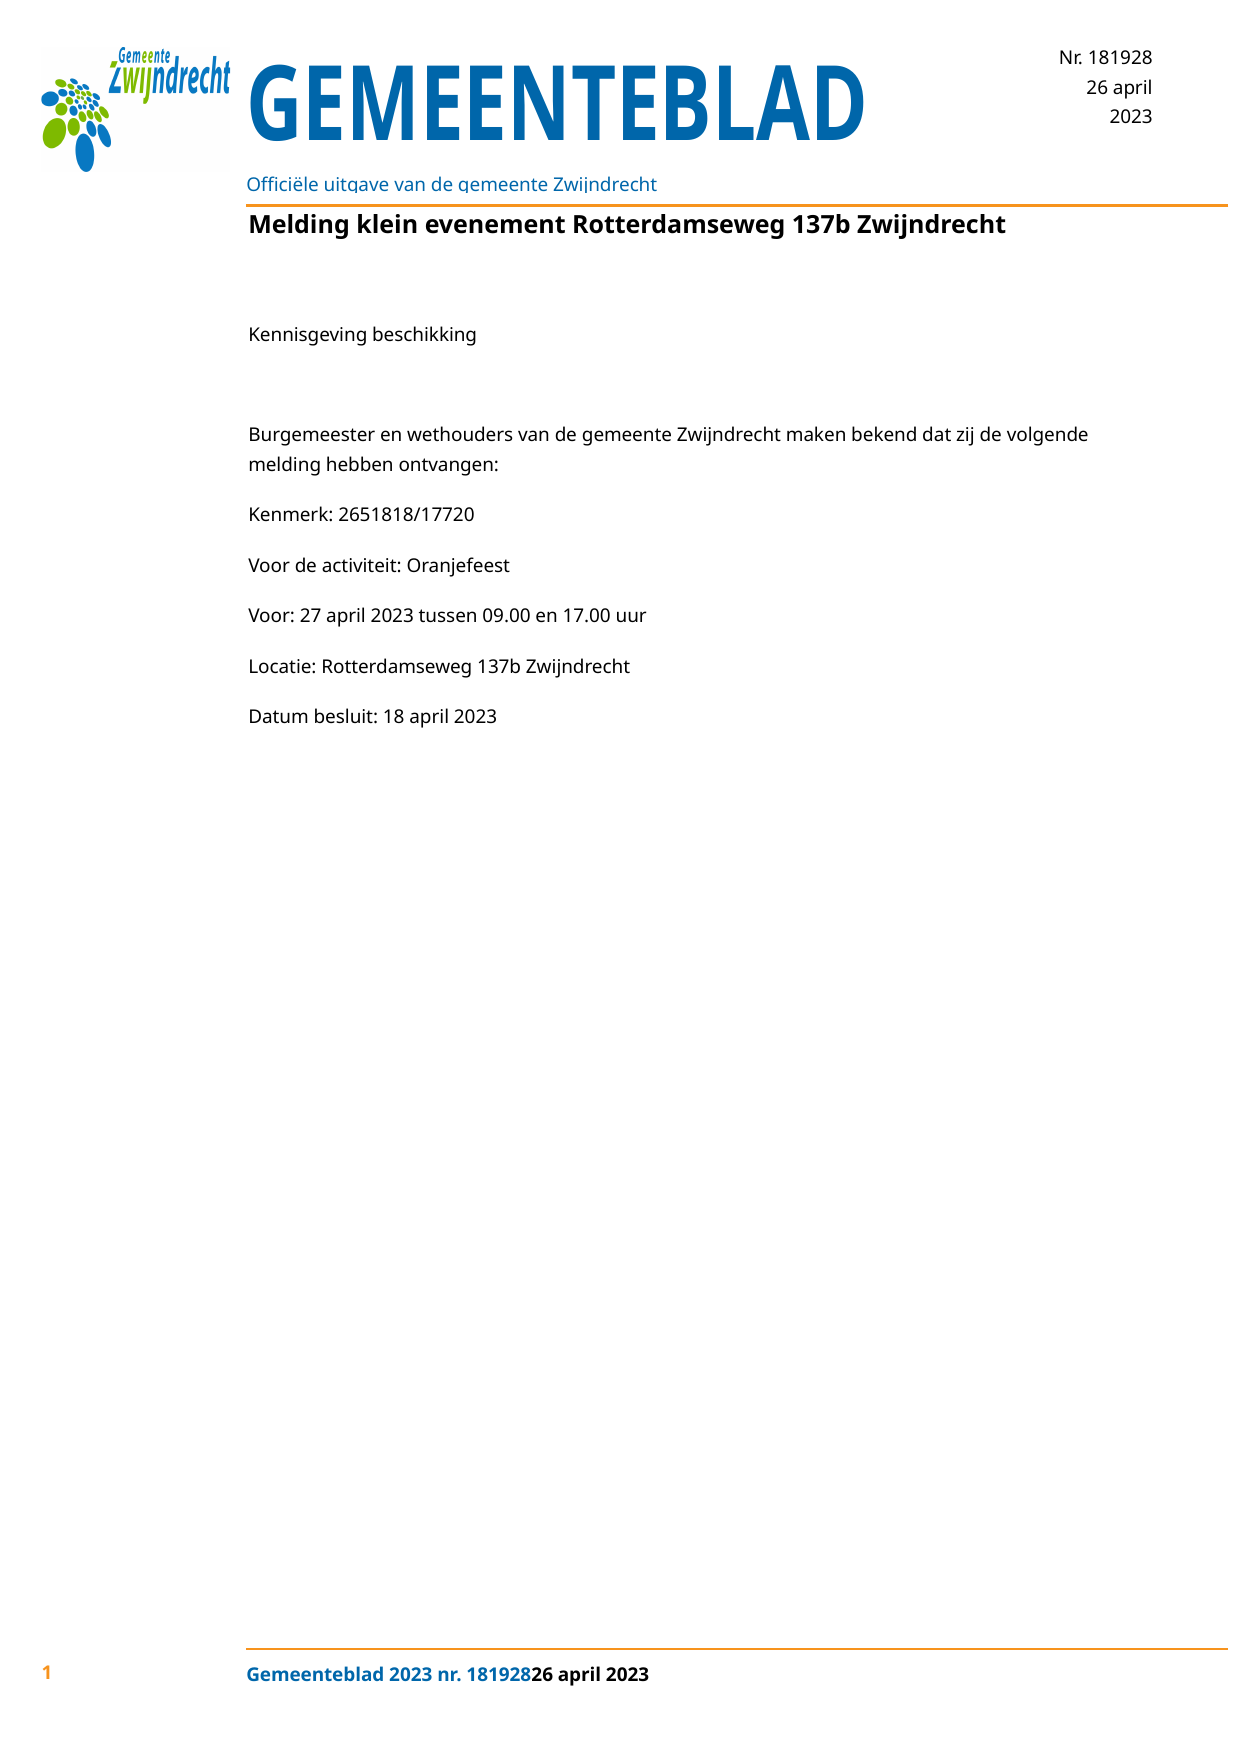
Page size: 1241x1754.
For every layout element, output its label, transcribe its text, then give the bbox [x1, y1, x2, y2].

picture [41, 47, 231, 172]
text Burgemeester en wethouders van de gemeente Zwijndrecht maken bekend dat zij de volgende melding hebben ontvangen: [248, 422, 1152, 477]
text Kennisgeving beschikking [248, 321, 1152, 346]
text Voor: 27 april 2023 tussen 09.00 en 17.00 uur [248, 602, 1152, 628]
text Locatie: Rotterdamseweg 137b Zwijndrecht [248, 653, 1152, 678]
text Voor de activiteit: Oranjefeest [248, 552, 1152, 578]
text Melding klein evenement Rotterdamseweg 137b Zwijndrecht [248, 207, 1152, 241]
text Datum besluit: 18 april 2023 [248, 703, 1152, 729]
text Kenmerk: 2651818/17720 [248, 502, 1152, 527]
